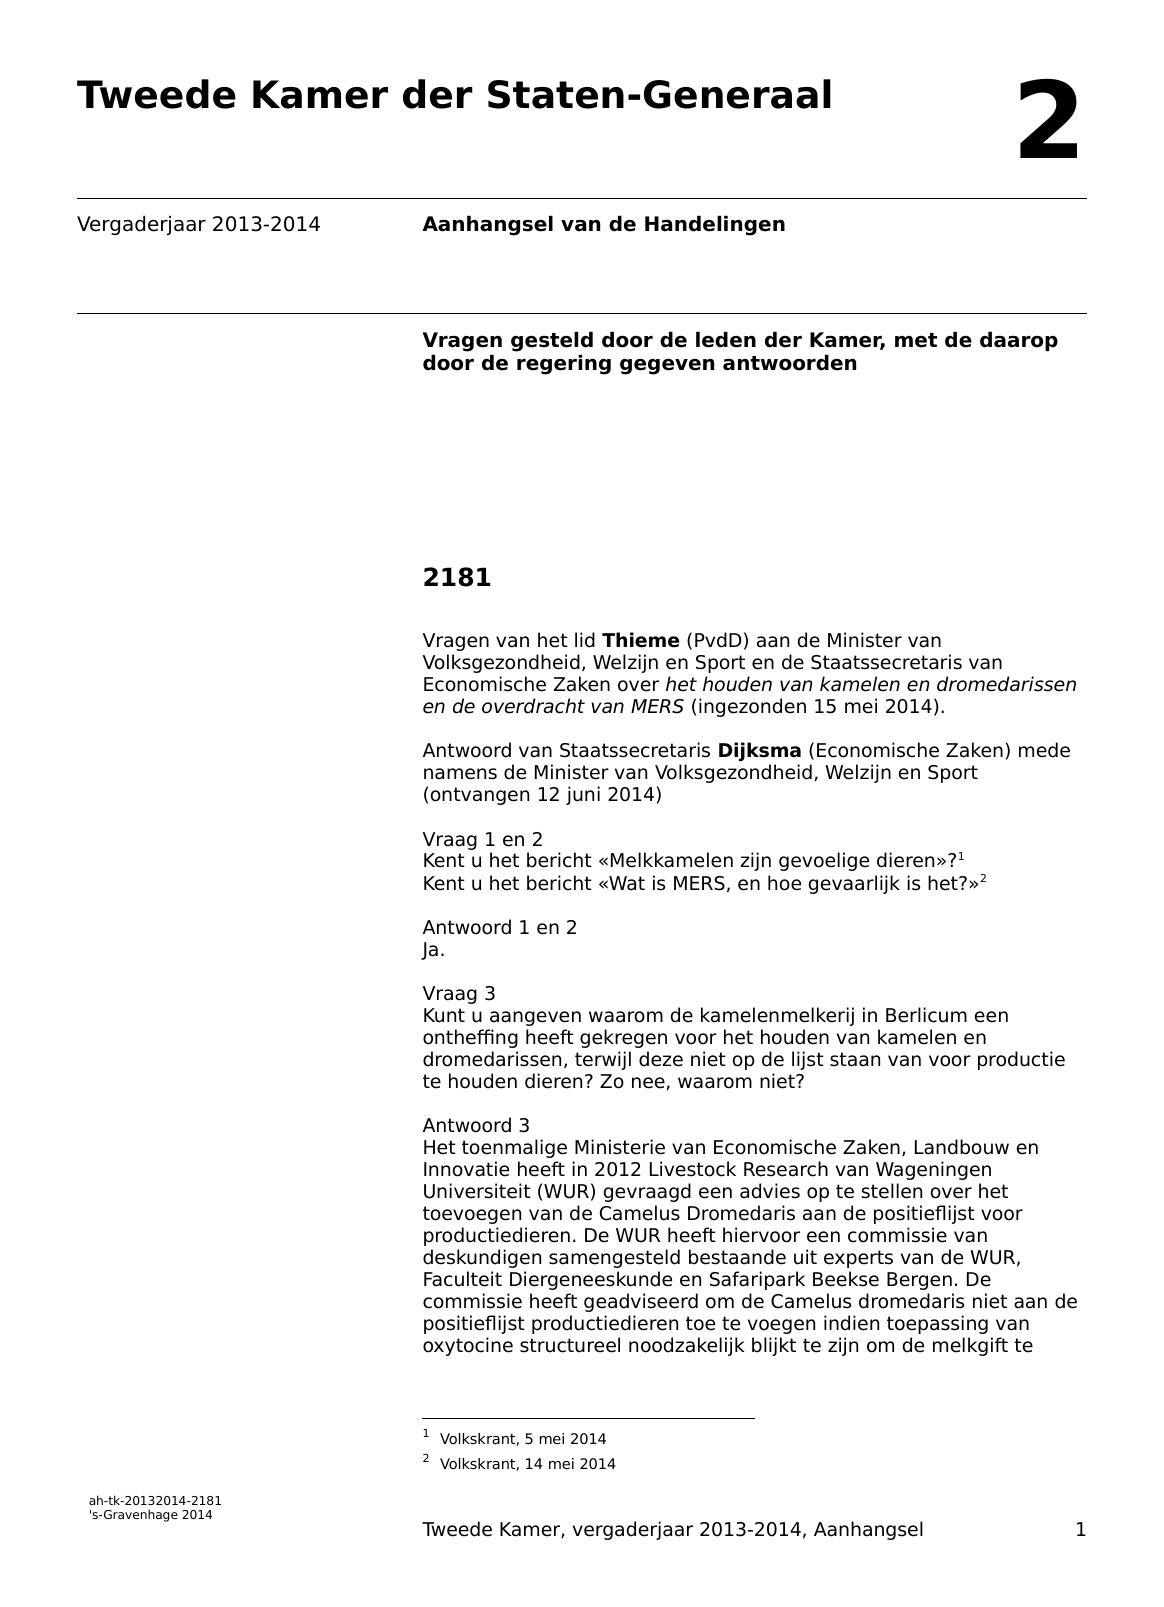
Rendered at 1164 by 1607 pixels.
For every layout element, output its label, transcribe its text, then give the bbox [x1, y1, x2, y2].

text 2181 [422, 563, 1087, 592]
table_cell Vragen gesteld door de leden der Kamer, met de daarop door de regering gegeven antwoorden [422, 314, 1087, 375]
table_cell [77, 314, 422, 375]
text Antwoord 1 en 2 [422, 917, 1087, 938]
table_header 2 [886, 59, 1087, 198]
text Vraag 3 [422, 983, 1087, 1005]
text Volkskrant, 14 mei 2014 [422, 1452, 1087, 1474]
table_cell Aanhangsel van de Handelingen [422, 199, 1087, 313]
table_header Tweede Kamer der Staten-Generaal [77, 59, 886, 198]
text Kent u het bericht «Wat is MERS, en hoe gevaarlijk is het?» [422, 872, 1087, 894]
table_cell Vergaderjaar 2013-2014 [77, 199, 422, 313]
text Ja. [422, 938, 1087, 961]
text Het toenmalige Ministerie van Economische Zaken, Landbouw en Innovatie heeft in 2012 Livestock Research van Wageningen Universiteit (WUR) gevraagd een advies op te stellen over het toevoegen van de Camelus Dromedaris aan de positieflijst voor productiedieren. De WUR heeft hiervoor een commissie van deskundigen samengesteld bestaande uit experts van de WUR, Faculteit Diergeneeskunde en Safaripark Beekse Bergen. De commissie heeft geadviseerd om de Camelus dromedaris niet aan de positieflijst productiedieren toe te voegen indien toepassing van oxytocine structureel noodzakelijk blijkt te zijn om de melkgift te [422, 1137, 1087, 1357]
text Vraag 1 en 2 [422, 828, 1087, 850]
text 's-Gravenhage 2014 [88, 1508, 323, 1522]
text Kunt u aangeven waarom de kamelenmelkerij in Berlicum een ontheffing heeft gekregen voor het houden van kamelen en dromedarissen, terwijl deze niet op de lijst staan van voor productie te houden dieren? Zo nee, waarom niet? [422, 1005, 1087, 1093]
text Kent u het bericht «Melkkamelen zijn gevoelige dieren»? [422, 850, 1087, 872]
text Volkskrant, 5 mei 2014 [422, 1427, 1087, 1449]
text Antwoord van Staatssecretaris Dijksma (Economische Zaken) mede namens de Minister van Volksgezondheid, Welzijn en Sport (ontvangen 12 juni 2014) [422, 740, 1087, 806]
text ah-tk-20132014-2181 [88, 1494, 323, 1508]
text Vragen van het lid Thieme (PvdD) aan de Minister van Volksgezondheid, Welzijn en Sport en de Staatssecretaris van Economische Zaken over het houden van kamelen en dromedarissen en de overdracht van MERS (ingezonden 15 mei 2014). [422, 630, 1087, 718]
text Antwoord 3 [422, 1115, 1087, 1137]
